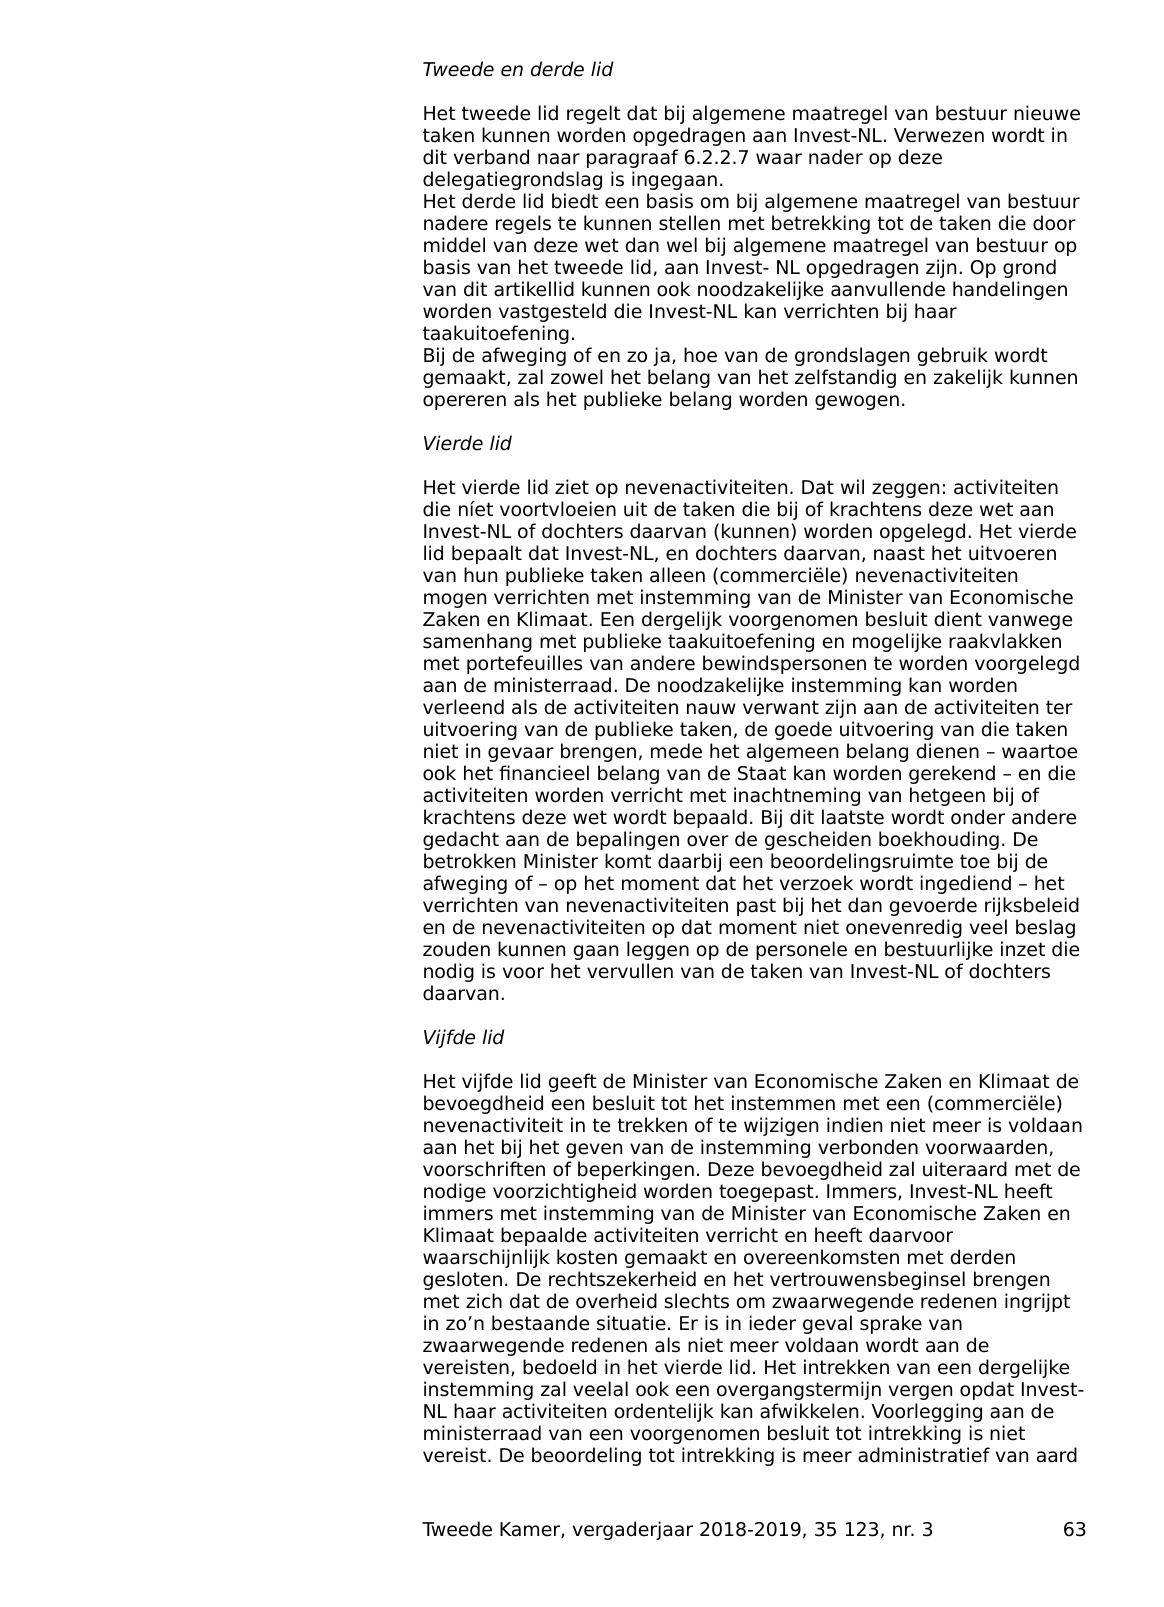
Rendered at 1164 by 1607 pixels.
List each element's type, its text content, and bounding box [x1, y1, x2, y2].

text Bij de afweging of en zo ja, hoe van de grondslagen gebruik wordt gemaakt, zal zowel het belang van het zelfstandig en zakelijk kunnen opereren als het publieke belang worden gewogen. [422, 345, 1087, 411]
subtitle Tweede en derde lid [422, 59, 1087, 81]
text Het vierde lid ziet op nevenactiviteiten. Dat wil zeggen: activiteiten die níet voortvloeien uit de taken die bij of krachtens deze wet aan Invest-NL of dochters daarvan (kunnen) worden opgelegd. Het vierde lid bepaalt dat Invest-NL, en dochters daarvan, naast het uitvoeren van hun publieke taken alleen (commerciële) nevenactiviteiten mogen verrichten met instemming van de Minister van Economische Zaken en Klimaat. Een dergelijk voorgenomen besluit dient vanwege samenhang met publieke taakuitoefening en mogelijke raakvlakken met portefeuilles van andere bewindspersonen te worden voorgelegd aan de ministerraad. De noodzakelijke instemming kan worden verleend als de activiteiten nauw verwant zijn aan de activiteiten ter uitvoering van de publieke taken, de goede uitvoering van die taken niet in gevaar brengen, mede het algemeen belang dienen – waartoe ook het financieel belang van de Staat kan worden gerekend – en die activiteiten worden verricht met inachtneming van hetgeen bij of krachtens deze wet wordt bepaald. Bij dit laatste wordt onder andere gedacht aan de bepalingen over de gescheiden boekhouding. De betrokken Minister komt daarbij een beoordelingsruimte toe bij de afweging of – op het moment dat het verzoek wordt ingediend – het verrichten van nevenactiviteiten past bij het dan gevoerde rijksbeleid en de nevenactiviteiten op dat moment niet onevenredig veel beslag zouden kunnen gaan leggen op de personele en bestuurlijke inzet die nodig is voor het vervullen van de taken van Invest-NL of dochters daarvan. [422, 477, 1087, 1005]
text Het derde lid biedt een basis om bij algemene maatregel van bestuur nadere regels te kunnen stellen met betrekking tot de taken die door middel van deze wet dan wel bij algemene maatregel van bestuur op basis van het tweede lid, aan Invest- NL opgedragen zijn. Op grond van dit artikellid kunnen ook noodzakelijke aanvullende handelingen worden vastgesteld die Invest-NL kan verrichten bij haar taakuitoefening. [422, 191, 1087, 345]
subtitle Vijfde lid [422, 1027, 1087, 1049]
text Het tweede lid regelt dat bij algemene maatregel van bestuur nieuwe taken kunnen worden opgedragen aan Invest-NL. Verwezen wordt in dit verband naar paragraaf 6.2.2.7 waar nader op deze delegatiegrondslag is ingegaan. [422, 103, 1087, 191]
text Het vijfde lid geeft de Minister van Economische Zaken en Klimaat de bevoegdheid een besluit tot het instemmen met een (commerciële) nevenactiviteit in te trekken of te wijzigen indien niet meer is voldaan aan het bij het geven van de instemming verbonden voorwaarden, voorschriften of beperkingen. Deze bevoegdheid zal uiteraard met de nodige voorzichtigheid worden toegepast. Immers, Invest-NL heeft immers met instemming van de Minister van Economische Zaken en Klimaat bepaalde activiteiten verricht en heeft daarvoor waarschijnlijk kosten gemaakt en overeenkomsten met derden gesloten. De rechtszekerheid en het vertrouwensbeginsel brengen met zich dat de overheid slechts om zwaarwegende redenen ingrijpt in zo’n bestaande situatie. Er is in ieder geval sprake van zwaarwegende redenen als niet meer voldaan wordt aan de vereisten, bedoeld in het vierde lid. Het intrekken van een dergelijke instemming zal veelal ook een overgangstermijn vergen opdat Invest-NL haar activiteiten ordentelijk kan afwikkelen. Voorlegging aan de ministerraad van een voorgenomen besluit tot intrekking is niet vereist. De beoordeling tot intrekking is meer administratief van aard [422, 1071, 1087, 1467]
subtitle Vierde lid [422, 433, 1087, 455]
